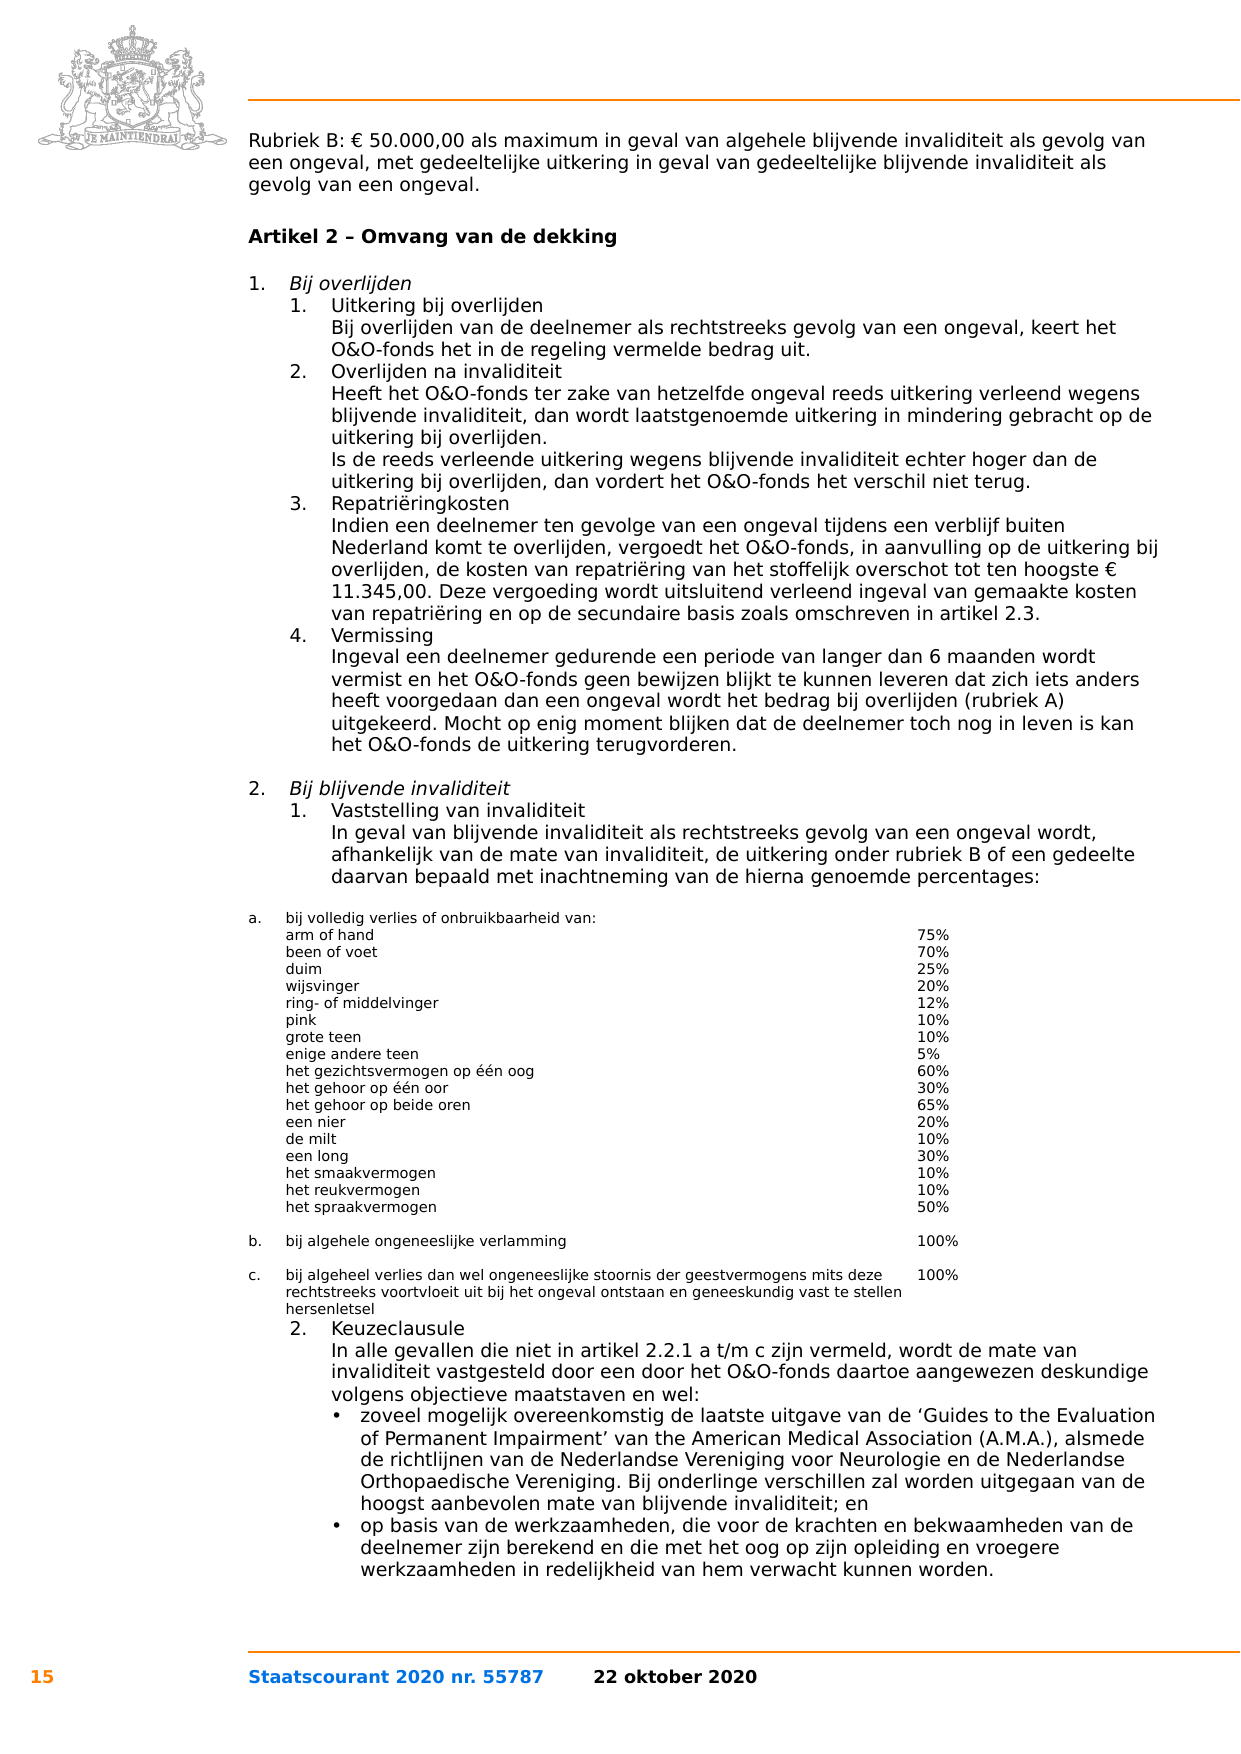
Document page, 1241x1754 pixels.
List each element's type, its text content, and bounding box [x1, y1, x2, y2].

table_cell 12% [911, 995, 1163, 1012]
table_cell bij algehele ongeneeslijke verlamming [280, 1233, 911, 1249]
table_cell [911, 1216, 1163, 1233]
table_cell [248, 1250, 279, 1267]
text • op basis van de werkzaamheden, die voor de krachten en bekwaamheden van de deelnemer zijn berekend en die met het oog op zijn opleiding en vroegere werkzaamheden in redelijkheid van hem verwacht kunnen worden. [331, 1515, 1163, 1581]
table_cell 30% [911, 1080, 1163, 1097]
text Is de reeds verleende uitkering wegens blijvende invaliditeit echter hoger dan de uitkering bij overlijden, dan vordert het O&O-fonds het verschil niet terug. [331, 449, 1163, 493]
table_cell arm of hand [280, 927, 911, 944]
table_cell [248, 1029, 279, 1046]
table_cell het spraakvermogen [280, 1199, 911, 1216]
table_cell 10% [911, 1131, 1163, 1148]
table_header a. [248, 910, 279, 927]
table_cell [248, 927, 279, 944]
table_cell 65% [911, 1097, 1163, 1114]
table_cell [248, 1012, 279, 1029]
text 4. Vermissing [289, 624, 1163, 646]
text • zoveel mogelijk overeenkomstig de laatste uitgave van de ‘Guides to the Evaluation of Permanent Impairment’ van the American Medical Association (A.M.A.), alsmede de richtlijnen van de Nederlandse Vereniging voor Neurologie en de Nederlandse Orthopaedische Vereniging. Bij onderlinge verschillen zal worden uitgegaan van de hoogst aanbevolen mate van blijvende invaliditeit; en [331, 1405, 1163, 1515]
table_cell het smaakvermogen [280, 1165, 911, 1182]
table_cell enige andere teen [280, 1046, 911, 1063]
table_cell duim [280, 961, 911, 978]
table_cell het gezichtsvermogen op één oog [280, 1063, 911, 1080]
table_cell 100% [911, 1233, 1163, 1249]
table_cell 20% [911, 1114, 1163, 1131]
table_cell [248, 1131, 279, 1148]
table_cell 30% [911, 1148, 1163, 1165]
table_cell 10% [911, 1029, 1163, 1046]
table_cell [248, 978, 279, 995]
table_cell 75% [911, 927, 1163, 944]
table_header bij volledig verlies of onbruikbaarheid van: [280, 910, 911, 927]
table_cell de milt [280, 1131, 911, 1148]
text 1. Uitkering bij overlijden [289, 295, 1163, 317]
table_cell [248, 944, 279, 961]
table_cell pink [280, 1012, 911, 1029]
text In alle gevallen die niet in artikel 2.2.1 a t/m c zijn vermeld, wordt de mate van invaliditeit vastgesteld door een door het O&O-fonds daartoe aangewezen deskundige volgens objectieve maatstaven en wel: [331, 1339, 1163, 1405]
table_cell [248, 1097, 279, 1114]
text Rubriek B: € 50.000,00 als maximum in geval van algehele blijvende invaliditeit als gevolg van een ongeval, met gedeeltelijke uitkering in geval van gedeeltelijke blijvende invaliditeit als gevolg van een ongeval. [248, 130, 1163, 196]
table_cell een long [280, 1148, 911, 1165]
table_cell 60% [911, 1063, 1163, 1080]
table_cell [248, 1148, 279, 1165]
text Bij overlijden van de deelnemer als rechtstreeks gevolg van een ongeval, keert het O&O-fonds het in de regeling vermelde bedrag uit. [331, 317, 1163, 361]
table_cell een nier [280, 1114, 911, 1131]
table_cell 5% [911, 1046, 1163, 1063]
table_cell ring- of middelvinger [280, 995, 911, 1012]
text 2. Keuzeclausule [289, 1317, 1163, 1339]
table_cell 70% [911, 944, 1163, 961]
table_cell 50% [911, 1199, 1163, 1216]
text 3. Repatriëringkosten [289, 493, 1163, 514]
table_cell [911, 1250, 1163, 1267]
table_cell [248, 1080, 279, 1097]
text Ingeval een deelnemer gedurende een periode van langer dan 6 maanden wordt vermist en het O&O-fonds geen bewijzen blijkt te kunnen leveren dat zich iets anders heeft voorgedaan dan een ongeval wordt het bedrag bij overlijden (rubriek A) uitgekeerd. Mocht op enig moment blijken dat de deelnemer toch nog in leven is kan het O&O-fonds de uitkering terugvorderen. [331, 646, 1163, 756]
table_cell grote teen [280, 1029, 911, 1046]
table_cell het gehoor op één oor [280, 1080, 911, 1097]
table_cell b. [248, 1233, 279, 1249]
table_header [911, 910, 1163, 927]
text 1. Bij overlijden [248, 273, 1163, 295]
text In geval van blijvende invaliditeit als rechtstreeks gevolg van een ongeval wordt, afhankelijk van de mate van invaliditeit, de uitkering onder rubriek B of een gedeelte daarvan bepaald met inachtneming van de hierna genoemde percentages: [331, 822, 1163, 888]
table_cell 10% [911, 1012, 1163, 1029]
text 1. Vaststelling van invaliditeit [289, 800, 1163, 822]
text 2. Overlijden na invaliditeit [289, 361, 1163, 383]
table_cell [248, 1165, 279, 1182]
table_cell 20% [911, 978, 1163, 995]
table_cell wijsvinger [280, 978, 911, 995]
table_cell 100% [911, 1267, 1163, 1317]
table_cell het gehoor op beide oren [280, 1097, 911, 1114]
table_cell [280, 1250, 911, 1267]
table_cell been of voet [280, 944, 911, 961]
table_cell [248, 1063, 279, 1080]
table_cell [248, 1046, 279, 1063]
table_cell [248, 1199, 279, 1216]
table_cell 10% [911, 1182, 1163, 1199]
picture [38, 25, 227, 150]
table_cell [248, 1182, 279, 1199]
table_cell het reukvermogen [280, 1182, 911, 1199]
text 2. Bij blijvende invaliditeit [248, 778, 1163, 800]
table_cell [248, 1216, 279, 1233]
subtitle Artikel 2 – Omvang van de dekking [248, 226, 1163, 248]
table_cell [248, 1114, 279, 1131]
table_cell [248, 995, 279, 1012]
table_cell bij algeheel verlies dan wel ongeneeslijke stoornis der geestvermogens mits deze rechtstreeks voortvloeit uit bij het ongeval ontstaan en geneeskundig vast te stellen hersenletsel [280, 1267, 911, 1317]
table_cell 10% [911, 1165, 1163, 1182]
text Heeft het O&O-fonds ter zake van hetzelfde ongeval reeds uitkering verleend wegens blijvende invaliditeit, dan wordt laatstgenoemde uitkering in mindering gebracht op de uitkering bij overlijden. [331, 383, 1163, 449]
table_cell [280, 1216, 911, 1233]
table_cell c. [248, 1267, 279, 1317]
table_cell [248, 961, 279, 978]
text Indien een deelnemer ten gevolge van een ongeval tijdens een verblijf buiten Nederland komt te overlijden, vergoedt het O&O-fonds, in aanvulling op de uitkering bij overlijden, de kosten van repatriëring van het stoffelijk overschot tot ten hoogste € 11.345,00. Deze vergoeding wordt uitsluitend verleend ingeval van gemaakte kosten van repatriëring en op de secundaire basis zoals omschreven in artikel 2.3. [331, 514, 1163, 624]
table_cell 25% [911, 961, 1163, 978]
